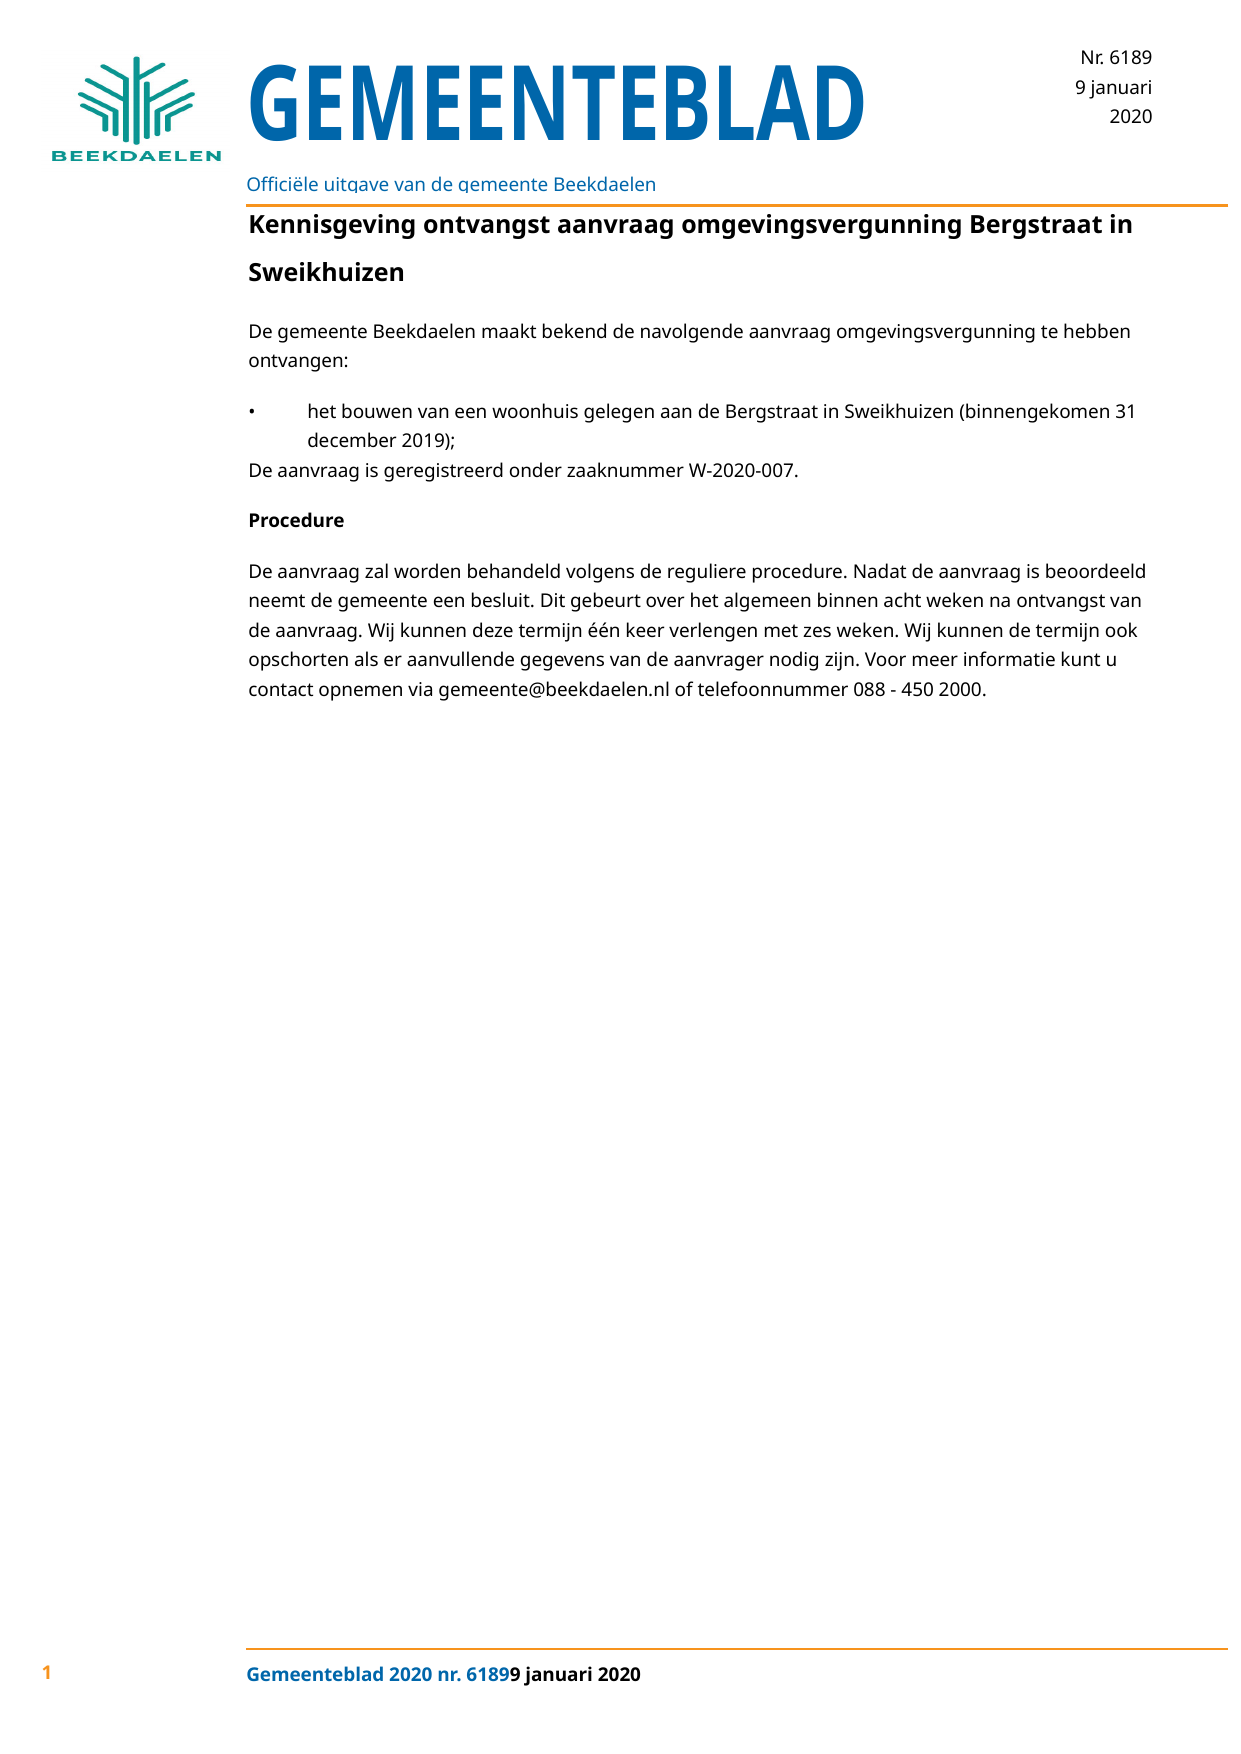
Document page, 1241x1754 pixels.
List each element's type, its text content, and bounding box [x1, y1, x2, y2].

picture [41, 47, 231, 172]
text De gemeente Beekdaelen maakt bekend de navolgende aanvraag omgevingsvergunning te hebben ontvangen: [248, 318, 1152, 373]
text Kennisgeving ontvangst aanvraag omgevingsvergunning Bergstraat in Sweikhuizen [248, 207, 1152, 288]
text De aanvraag zal worden behandeld volgens de reguliere procedure. Nadat de aanvraag is beoordeeld neemt de gemeente een besluit. Dit gebeurt over het algemeen binnen acht weken na ontvangst van de aanvraag. Wij kunnen deze termijn één keer verlengen met zes weken. Wij kunnen de termijn ook opschorten als er aanvullende gegevens van de aanvrager nodig zijn. Voor meer informatie kunt u contact opnemen via gemeente@beekdaelen.nl of telefoonnummer 088 - 450 2000. [248, 558, 1152, 702]
text Procedure [248, 507, 1152, 533]
text De aanvraag is geregistreerd onder zaaknummer W-2020-007. [248, 457, 1152, 483]
list het bouwen van een woonhuis gelegen aan de Bergstraat in Sweikhuizen (binnengekomen 31 december 2019); [248, 398, 1152, 453]
